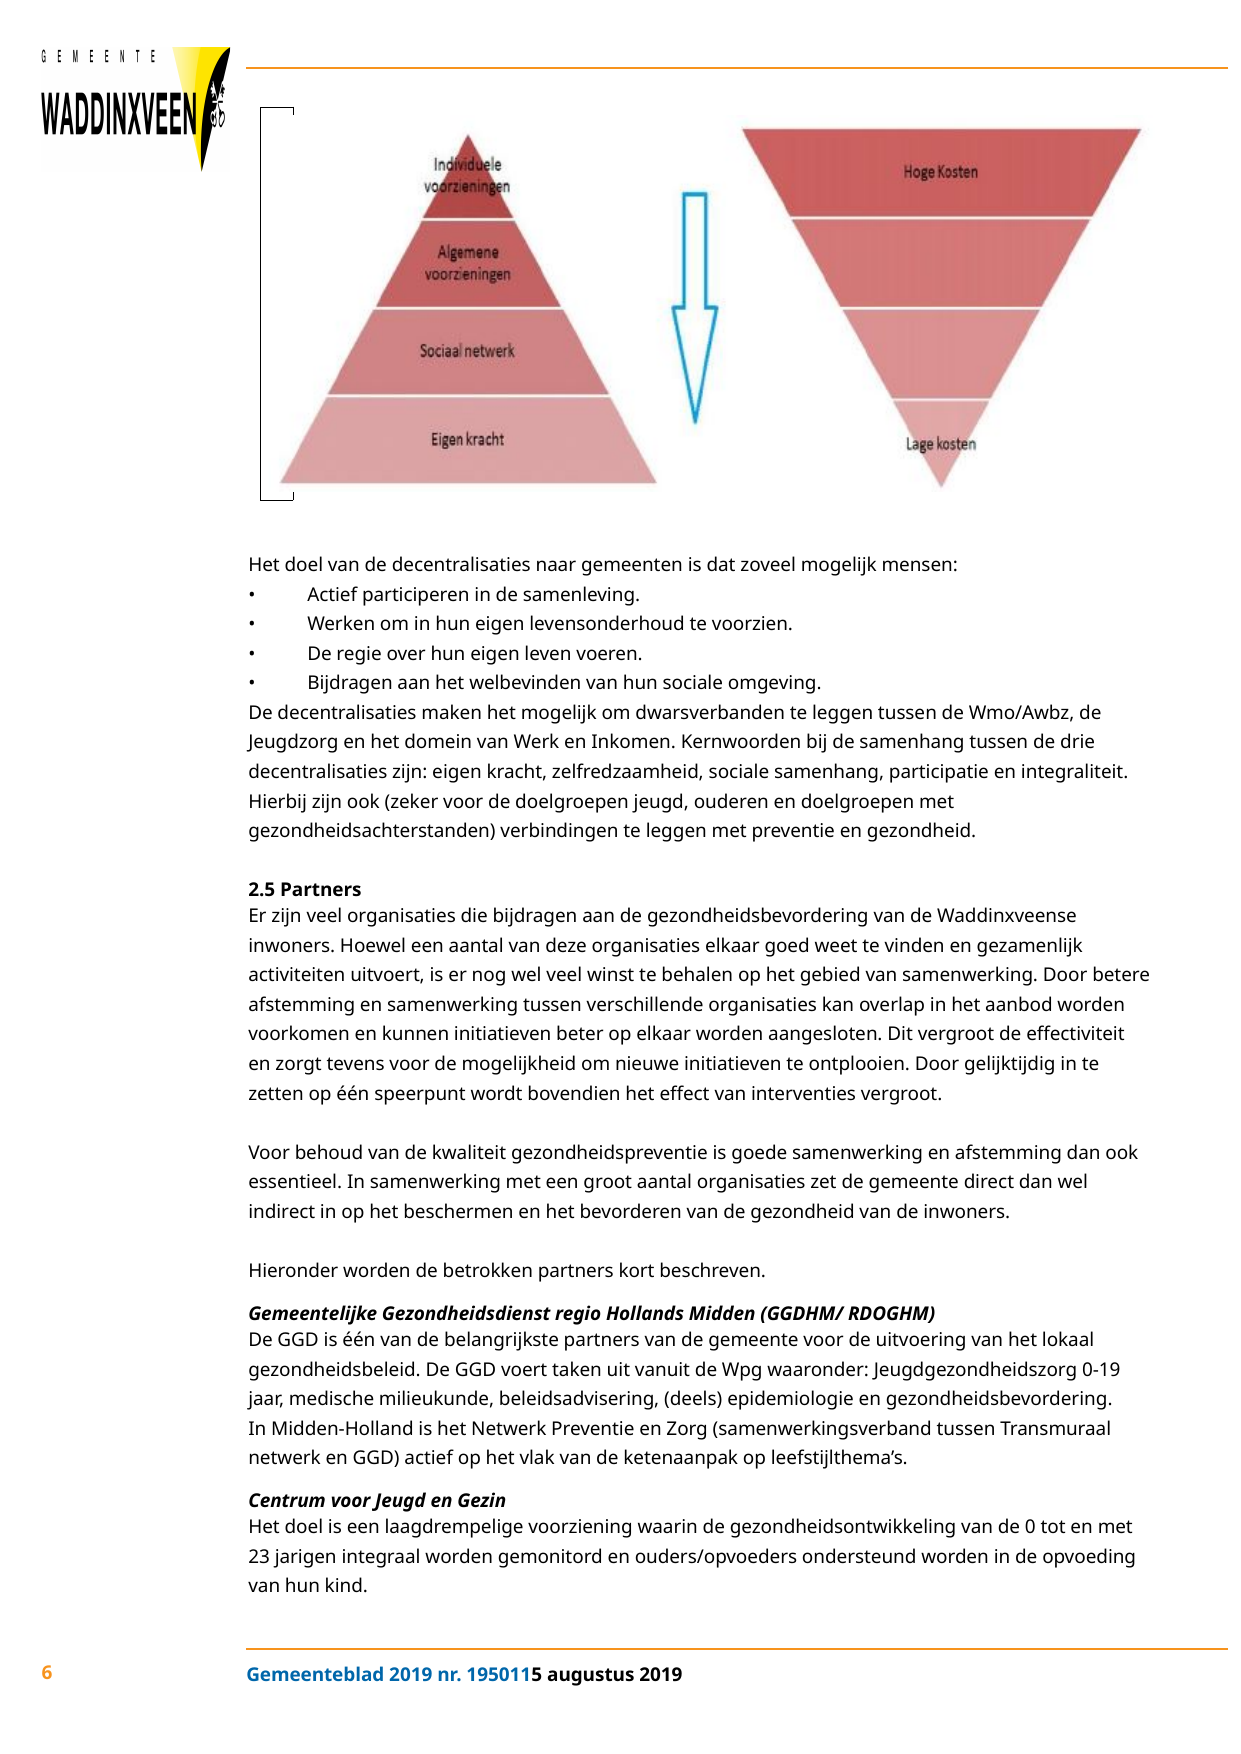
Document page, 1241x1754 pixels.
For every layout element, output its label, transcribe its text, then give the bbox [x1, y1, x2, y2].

text De decentralisaties maken het mogelijk om dwarsverbanden te leggen tussen de Wmo/Awbz, de Jeugdzorg en het domein van Werk en Inkomen. Kernwoorden bij de samenhang tussen de drie decentralisaties zijn: eigen kracht, zelfredzaamheid, sociale samenhang, participatie en integraliteit. Hierbij zijn ook (zeker voor de doelgroepen jeugd, ouderen en doelgroepen met gezondheidsachterstanden) verbindingen te leggen met preventie en gezondheid. [248, 699, 1152, 843]
text Het doel is een laagdrempelige voorziening waarin de gezondheidsontwikkeling van de 0 tot en met 23 jarigen integraal worden gemonitord en ouders/opvoeders ondersteund worden in de opvoeding van hun kind. [248, 1513, 1152, 1598]
text Gemeentelijke Gezondheidsdienst regio Hollands Midden (GGDHM/ RDOGHM) [248, 1300, 1152, 1326]
text Het doel van de decentralisaties naar gemeenten is dat zoveel mogelijk mensen: [248, 551, 1152, 577]
list Actief participeren in de samenleving. [248, 581, 1152, 606]
text Voor behoud van de kwaliteit gezondheidspreventie is goede samenwerking en afstemming dan ook essentieel. In samenwerking met een groot aantal organisaties zet de gemeente direct dan wel indirect in op het beschermen en het bevorderen van de gezondheid van de inwoners. [248, 1139, 1152, 1224]
text 2.5 Partners [248, 877, 1152, 902]
picture [268, 115, 1155, 492]
picture [41, 47, 231, 172]
list Bijdragen aan het welbevinden van hun sociale omgeving. [248, 669, 1152, 695]
list Werken om in hun eigen levensonderhoud te voorzien. [248, 610, 1152, 636]
text Hieronder worden de betrokken partners kort beschreven. [248, 1257, 1152, 1283]
list De regie over hun eigen leven voeren. [248, 640, 1152, 666]
text In Midden-Holland is het Netwerk Preventie en Zorg (samenwerkingsverband tussen Transmuraal netwerk en GGD) actief op het vlak van de ketenaanpak op leefstijlthema’s. [248, 1415, 1152, 1470]
text Er zijn veel organisaties die bijdragen aan de gezondheidsbevordering van de Waddinxveense inwoners. Hoewel een aantal van deze organisaties elkaar goed weet te vinden en gezamenlijk activiteiten uitvoert, is er nog wel veel winst te behalen op het gebied van samenwerking. Door betere afstemming en samenwerking tussen verschillende organisaties kan overlap in het aanbod worden voorkomen en kunnen initiatieven beter op elkaar worden aangesloten. Dit vergroot de effectiviteit en zorgt tevens voor de mogelijkheid om nieuwe initiatieven te ontplooien. Door gelijktijdig in te zetten op één speerpunt wordt bovendien het effect van interventies vergroot. [248, 902, 1152, 1106]
text De GGD is één van de belangrijkste partners van de gemeente voor de uitvoering van het lokaal gezondheidsbeleid. De GGD voert taken uit vanuit de Wpg waaronder: Jeugdgezondheidszorg 0-19 jaar, medische milieukunde, beleidsadvisering, (deels) epidemiologie en gezondheidsbevordering. [248, 1326, 1152, 1411]
text Centrum voor Jeugd en Gezin [248, 1488, 1152, 1513]
